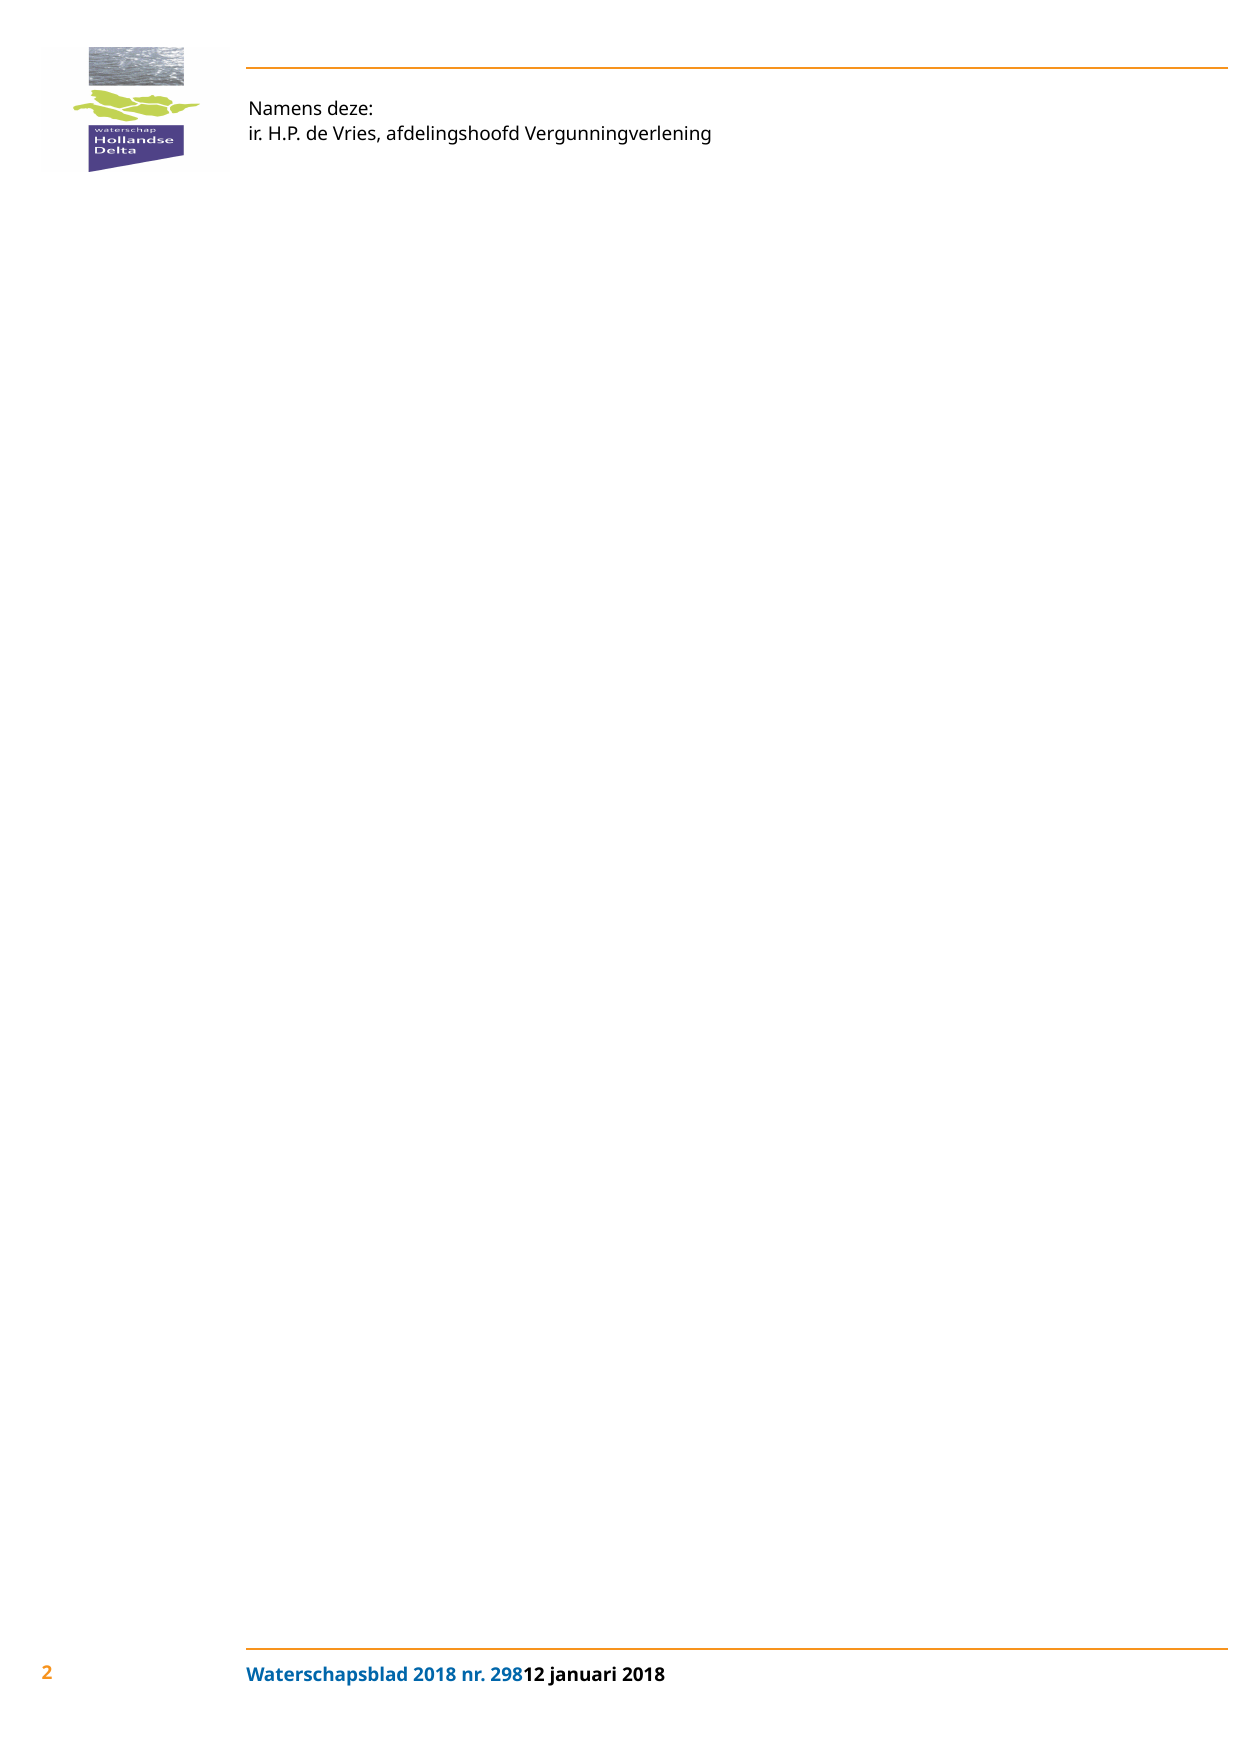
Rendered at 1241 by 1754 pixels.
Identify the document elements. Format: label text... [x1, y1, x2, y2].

picture [41, 47, 231, 172]
text Namens deze: [248, 95, 1152, 121]
text ir. H.P. de Vries, afdelingshoofd Vergunningverlening [248, 121, 1152, 146]
